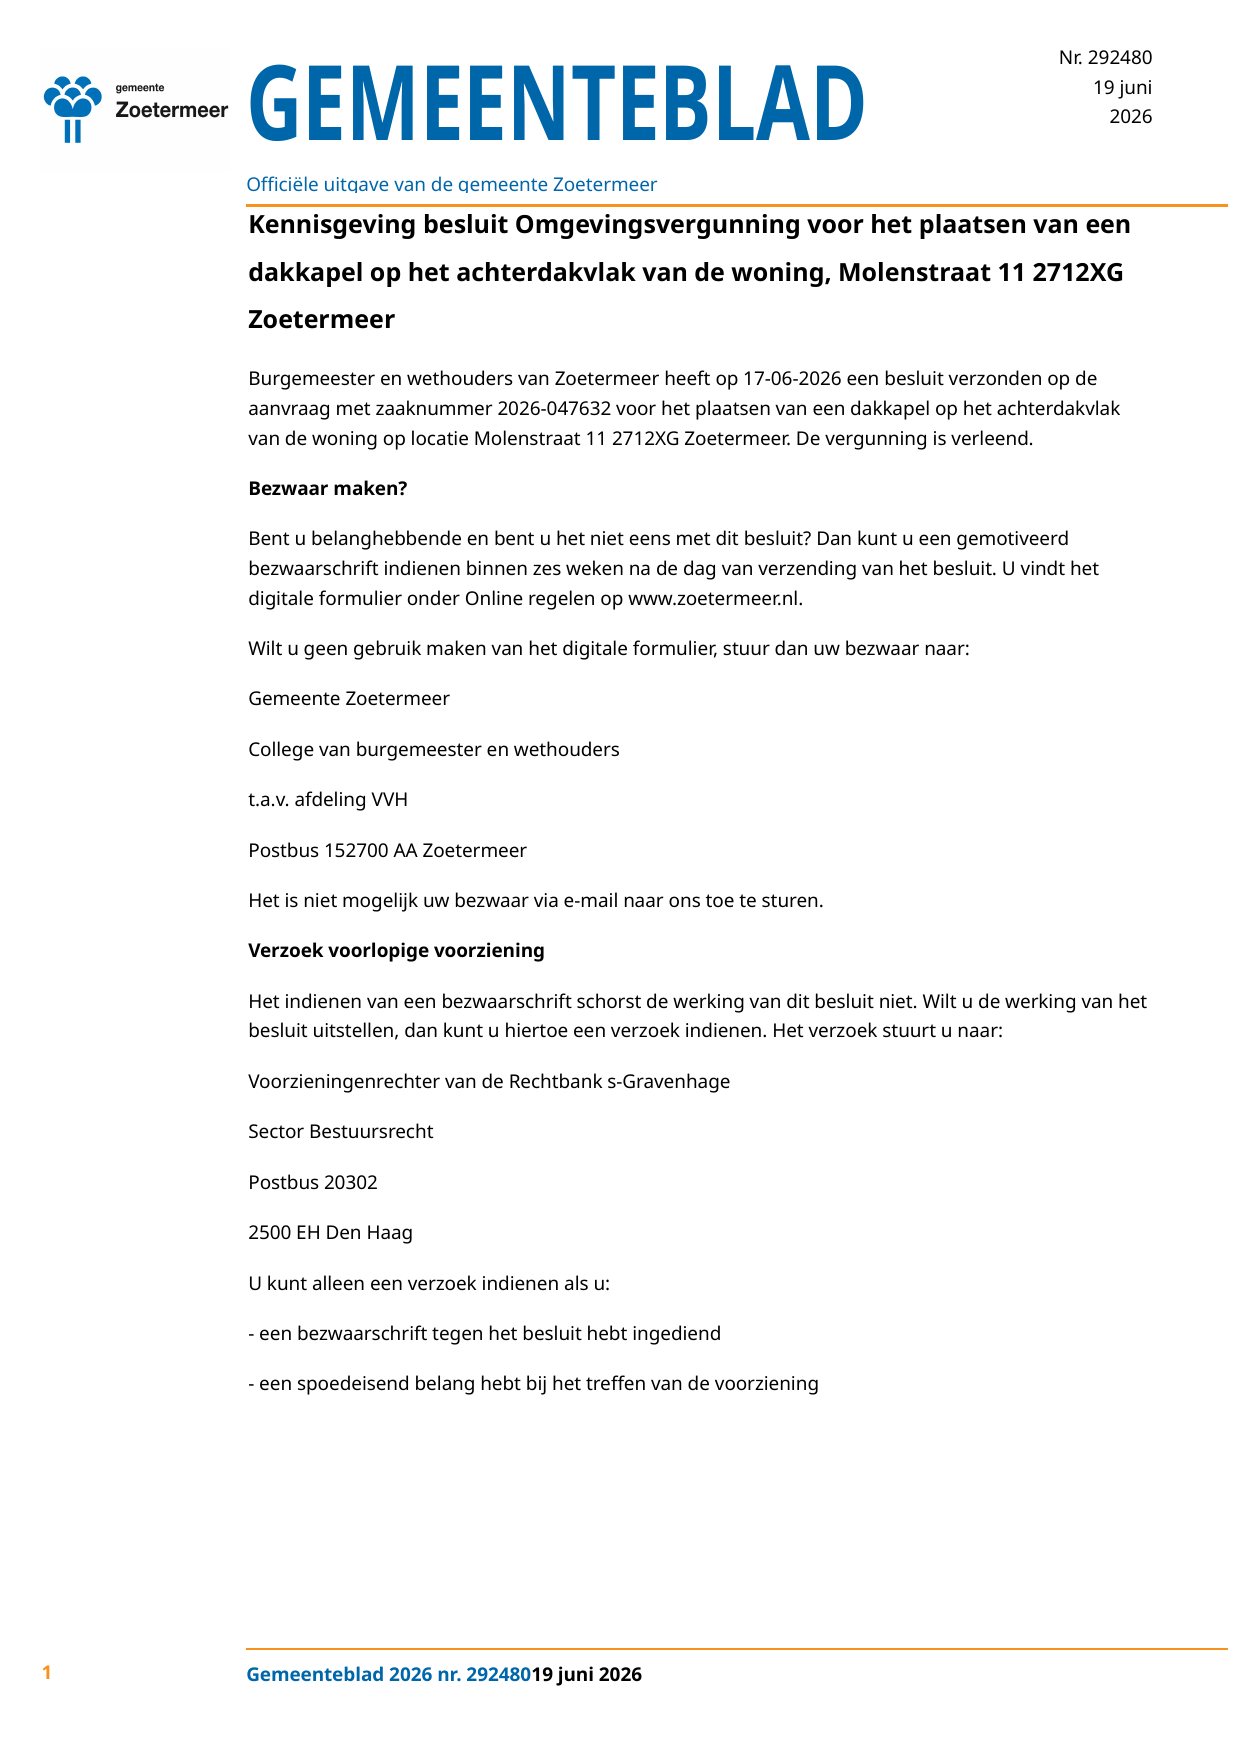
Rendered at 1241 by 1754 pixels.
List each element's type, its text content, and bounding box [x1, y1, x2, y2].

text Kennisgeving besluit Omgevingsvergunning voor het plaatsen van een dakkapel op het achterdakvlak van de woning, Molenstraat 11 2712XG Zoetermeer [248, 207, 1152, 336]
text Voorzieningenrechter van de Rechtbank s-Gravenhage [248, 1068, 1152, 1094]
text Gemeente Zoetermeer [248, 686, 1152, 711]
text Verzoek voorlopige voorziening [248, 938, 1152, 963]
text College van burgemeester en wethouders [248, 736, 1152, 762]
text Bezwaar maken? [248, 475, 1152, 501]
text Wilt u geen gebruik maken van het digitale formulier, stuur dan uw bezwaar naar: [248, 635, 1152, 661]
text Het is niet mogelijk uw bezwaar via e-mail naar ons toe te sturen. [248, 887, 1152, 913]
text Burgemeester en wethouders van Zoetermeer heeft op 17-06-2026 een besluit verzonden op de aanvraag met zaaknummer 2026-047632 voor het plaatsen van een dakkapel op het achterdakvlak van de woning op locatie Molenstraat 11 2712XG Zoetermeer. De vergunning is verleend. [248, 366, 1152, 450]
text Sector Bestuursrecht [248, 1118, 1152, 1144]
text Postbus 152700 AA Zoetermeer [248, 837, 1152, 862]
text - een bezwaarschrift tegen het besluit hebt ingediend [248, 1320, 1152, 1346]
text Postbus 20302 [248, 1169, 1152, 1194]
text 2500 EH Den Haag [248, 1219, 1152, 1245]
text - een spoedeisend belang hebt bij het treffen van de voorziening [248, 1371, 1152, 1396]
text t.a.v. afdeling VVH [248, 786, 1152, 812]
text U kunt alleen een verzoek indienen als u: [248, 1270, 1152, 1295]
text Het indienen van een bezwaarschrift schorst de werking van dit besluit niet. Wilt u de werking van het besluit uitstellen, dan kunt u hiertoe een verzoek indienen. Het verzoek stuurt u naar: [248, 988, 1152, 1043]
picture [41, 47, 231, 172]
text Bent u belanghebbende en bent u het niet eens met dit besluit? Dan kunt u een gemotiveerd bezwaarschrift indienen binnen zes weken na de dag van verzending van het besluit. U vindt het digitale formulier onder Online regelen op www.zoetermeer.nl. [248, 526, 1152, 610]
